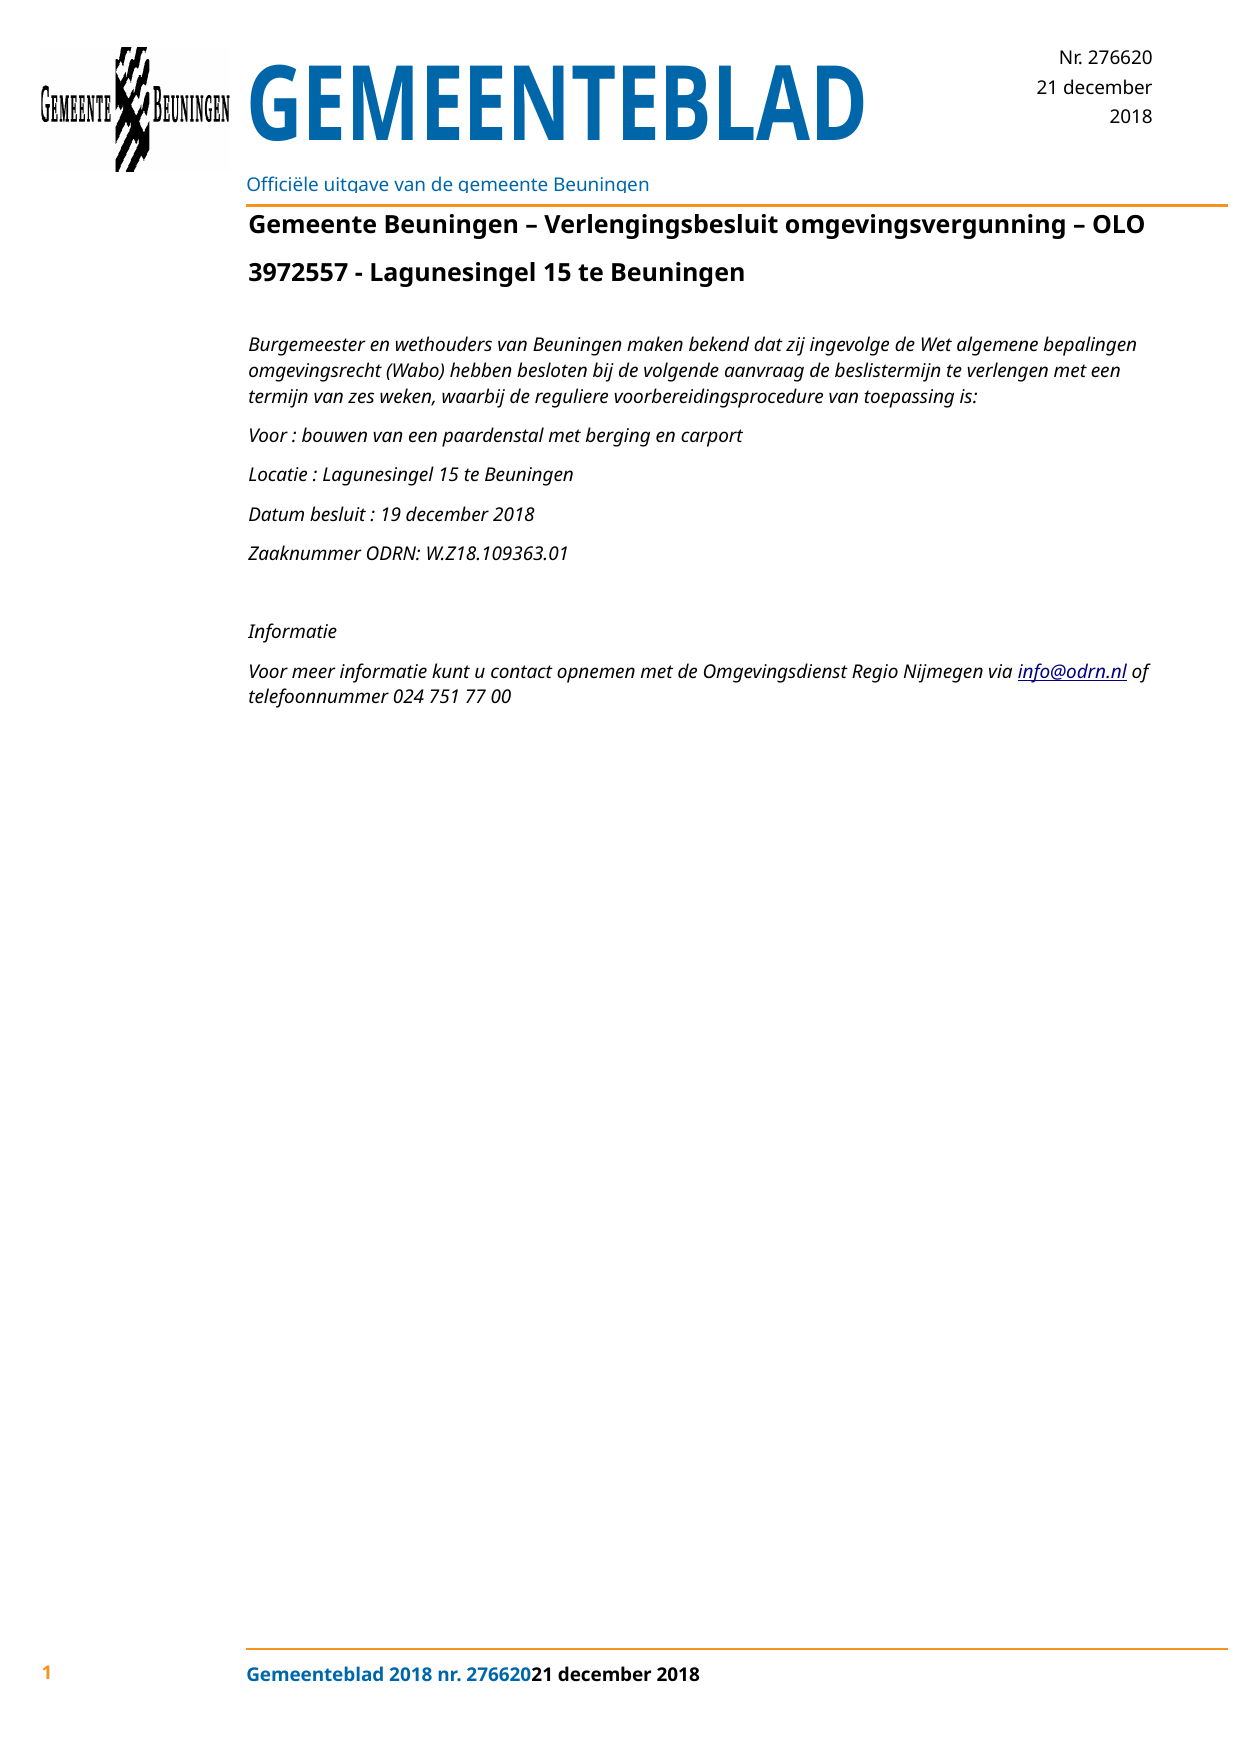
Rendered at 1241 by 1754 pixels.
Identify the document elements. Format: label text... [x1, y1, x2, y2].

text Burgemeester en wethouders van Beuningen maken bekend dat zij ingevolge de Wet algemene bepalingen omgevingsrecht (Wabo) hebben besloten bij de volgende aanvraag de beslistermijn te verlengen met een termijn van zes weken, waarbij de reguliere voorbereidingsprocedure van toepassing is: [248, 331, 1152, 409]
text Informatie [248, 618, 1152, 644]
text Datum besluit : 19 december 2018 [248, 501, 1152, 526]
text Gemeente Beuningen – Verlengingsbesluit omgevingsvergunning – OLO 3972557 - Lagunesingel 15 te Beuningen [248, 207, 1152, 288]
text Locatie : Lagunesingel 15 te Beuningen [248, 461, 1152, 487]
text Zaaknummer ODRN: W.Z18.109363.01 [248, 540, 1152, 566]
picture [41, 47, 231, 172]
text Voor : bouwen van een paardenstal met berging en carport [248, 422, 1152, 448]
text Voor meer informatie kunt u contact opnemen met de Omgevingsdienst Regio Nijmegen via info@odrn.nl of telefoonnummer 024 751 77 00 [248, 658, 1152, 709]
